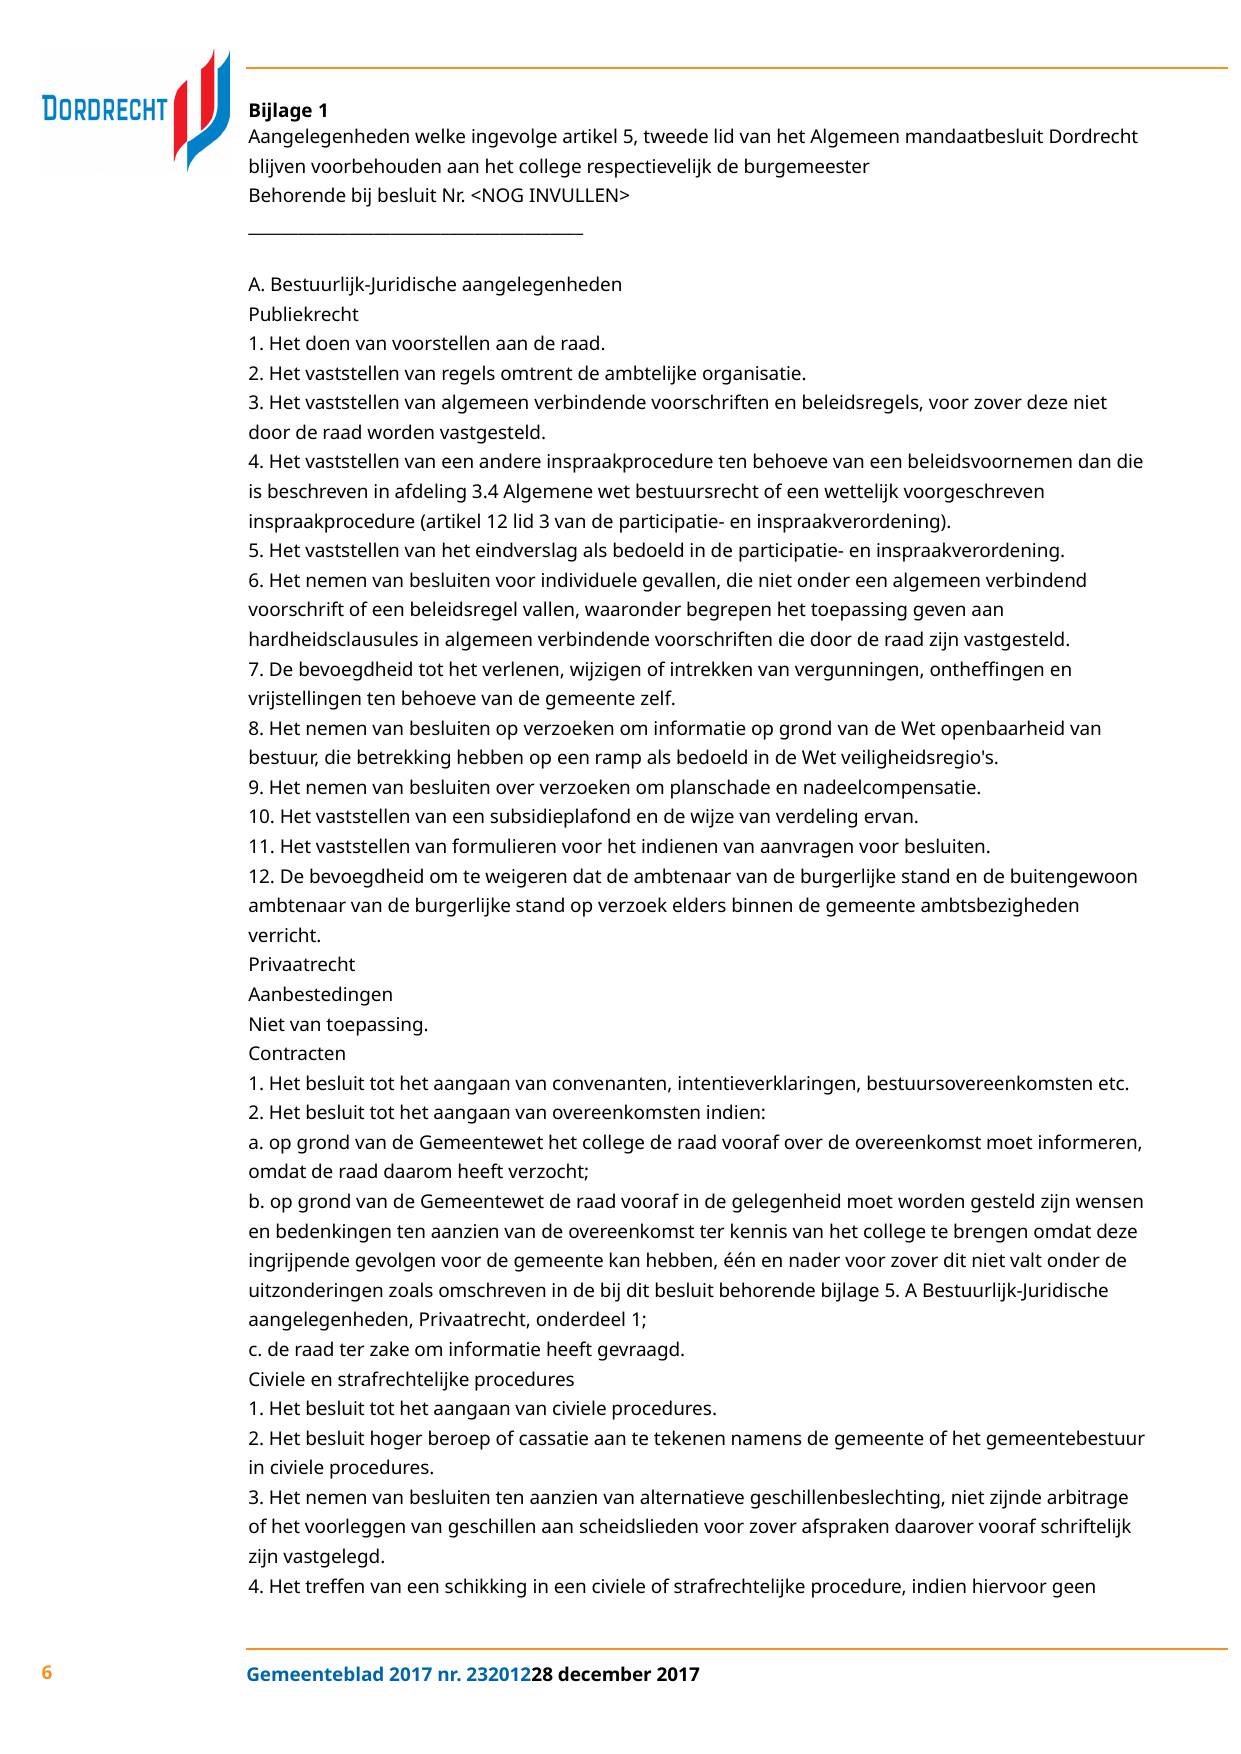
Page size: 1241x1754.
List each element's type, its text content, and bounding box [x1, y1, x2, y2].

text Behorende bij besluit Nr. <NOG INVULLEN> [248, 182, 1152, 208]
text 1. Het besluit tot het aangaan van civiele procedures. [248, 1395, 1152, 1421]
text 11. Het vaststellen van formulieren voor het indienen van aanvragen voor besluiten. [248, 833, 1152, 859]
text c. de raad ter zake om informatie heeft gevraagd. [248, 1336, 1152, 1362]
text 4. Het vaststellen van een andere inspraakprocedure ten behoeve van een beleidsvoornemen dan die is beschreven in afdeling 3.4 Algemene wet bestuursrecht of een wettelijk voorgeschreven inspraakprocedure (artikel 12 lid 3 van de participatie- en inspraakverordening). [248, 449, 1152, 534]
text 1. Het doen van voorstellen aan de raad. [248, 330, 1152, 356]
text Privaatrecht [248, 952, 1152, 977]
text 2. Het besluit hoger beroep of cassatie aan te tekenen namens de gemeente of het gemeentebestuur in civiele procedures. [248, 1425, 1152, 1480]
text 8. Het nemen van besluiten op verzoeken om informatie op grond van de Wet openbaarheid van bestuur, die betrekking hebben op een ramp als bedoeld in de Wet veiligheidsregio's. [248, 715, 1152, 770]
text Aangelegenheden welke ingevolge artikel 5, tweede lid van het Algemeen mandaatbesluit Dordrecht blijven voorbehouden aan het college respectievelijk de burgemeester [248, 123, 1152, 179]
text 12. De bevoegdheid om te weigeren dat de ambtenaar van de burgerlijke stand en de buitengewoon ambtenaar van de burgerlijke stand op verzoek elders binnen de gemeente ambtsbezigheden verricht. [248, 863, 1152, 948]
text 2. Het vaststellen van regels omtrent de ambtelijke organisatie. [248, 360, 1152, 386]
text 4. Het treffen van een schikking in een civiele of strafrechtelijke procedure, indien hiervoor geen [248, 1573, 1152, 1599]
text ________________________________________ [248, 212, 1152, 238]
text Bijlage 1 [248, 95, 1152, 123]
text 10. Het vaststellen van een subsidieplafond en de wijze van verdeling ervan. [248, 804, 1152, 829]
text Niet van toepassing. [248, 1011, 1152, 1037]
text 3. Het vaststellen van algemeen verbindende voorschriften en beleidsregels, voor zover deze niet door de raad worden vastgesteld. [248, 389, 1152, 445]
text a. op grond van de Gemeentewet het college de raad vooraf over de overeenkomst moet informeren, omdat de raad daarom heeft verzocht; [248, 1129, 1152, 1184]
text Publiekrecht [248, 301, 1152, 327]
text 7. De bevoegdheid tot het verlenen, wijzigen of intrekken van vergunningen, ontheffingen en vrijstellingen ten behoeve van de gemeente zelf. [248, 656, 1152, 711]
text A. Bestuurlijk-Juridische aangelegenheden [248, 271, 1152, 297]
text b. op grond van de Gemeentewet de raad vooraf in de gelegenheid moet worden gesteld zijn wensen en bedenkingen ten aanzien van de overeenkomst ter kennis van het college te brengen omdat deze ingrijpende gevolgen voor de gemeente kan hebben, één en nader voor zover dit niet valt onder de uitzonderingen zoals omschreven in de bij dit besluit behorende bijlage 5. A Bestuurlijk-Juridische aangelegenheden, Privaatrecht, onderdeel 1; [248, 1188, 1152, 1332]
text 9. Het nemen van besluiten over verzoeken om planschade en nadeelcompensatie. [248, 774, 1152, 800]
text 1. Het besluit tot het aangaan van convenanten, intentieverklaringen, bestuursovereenkomsten etc. [248, 1070, 1152, 1096]
text 3. Het nemen van besluiten ten aanzien van alternatieve geschillenbeslechting, niet zijnde arbitrage of het voorleggen van geschillen aan scheidslieden voor zover afspraken daarover vooraf schriftelijk zijn vastgelegd. [248, 1484, 1152, 1569]
text Contracten [248, 1040, 1152, 1066]
picture [41, 47, 231, 172]
text 5. Het vaststellen van het eindverslag als bedoeld in de participatie- en inspraakverordening. [248, 537, 1152, 563]
text Civiele en strafrechtelijke procedures [248, 1366, 1152, 1392]
text Aanbestedingen [248, 981, 1152, 1007]
text 6. Het nemen van besluiten voor individuele gevallen, die niet onder een algemeen verbindend voorschrift of een beleidsregel vallen, waaronder begrepen het toepassing geven aan hardheidsclausules in algemeen verbindende voorschriften die door de raad zijn vastgesteld. [248, 567, 1152, 652]
text 2. Het besluit tot het aangaan van overeenkomsten indien: [248, 1099, 1152, 1125]
